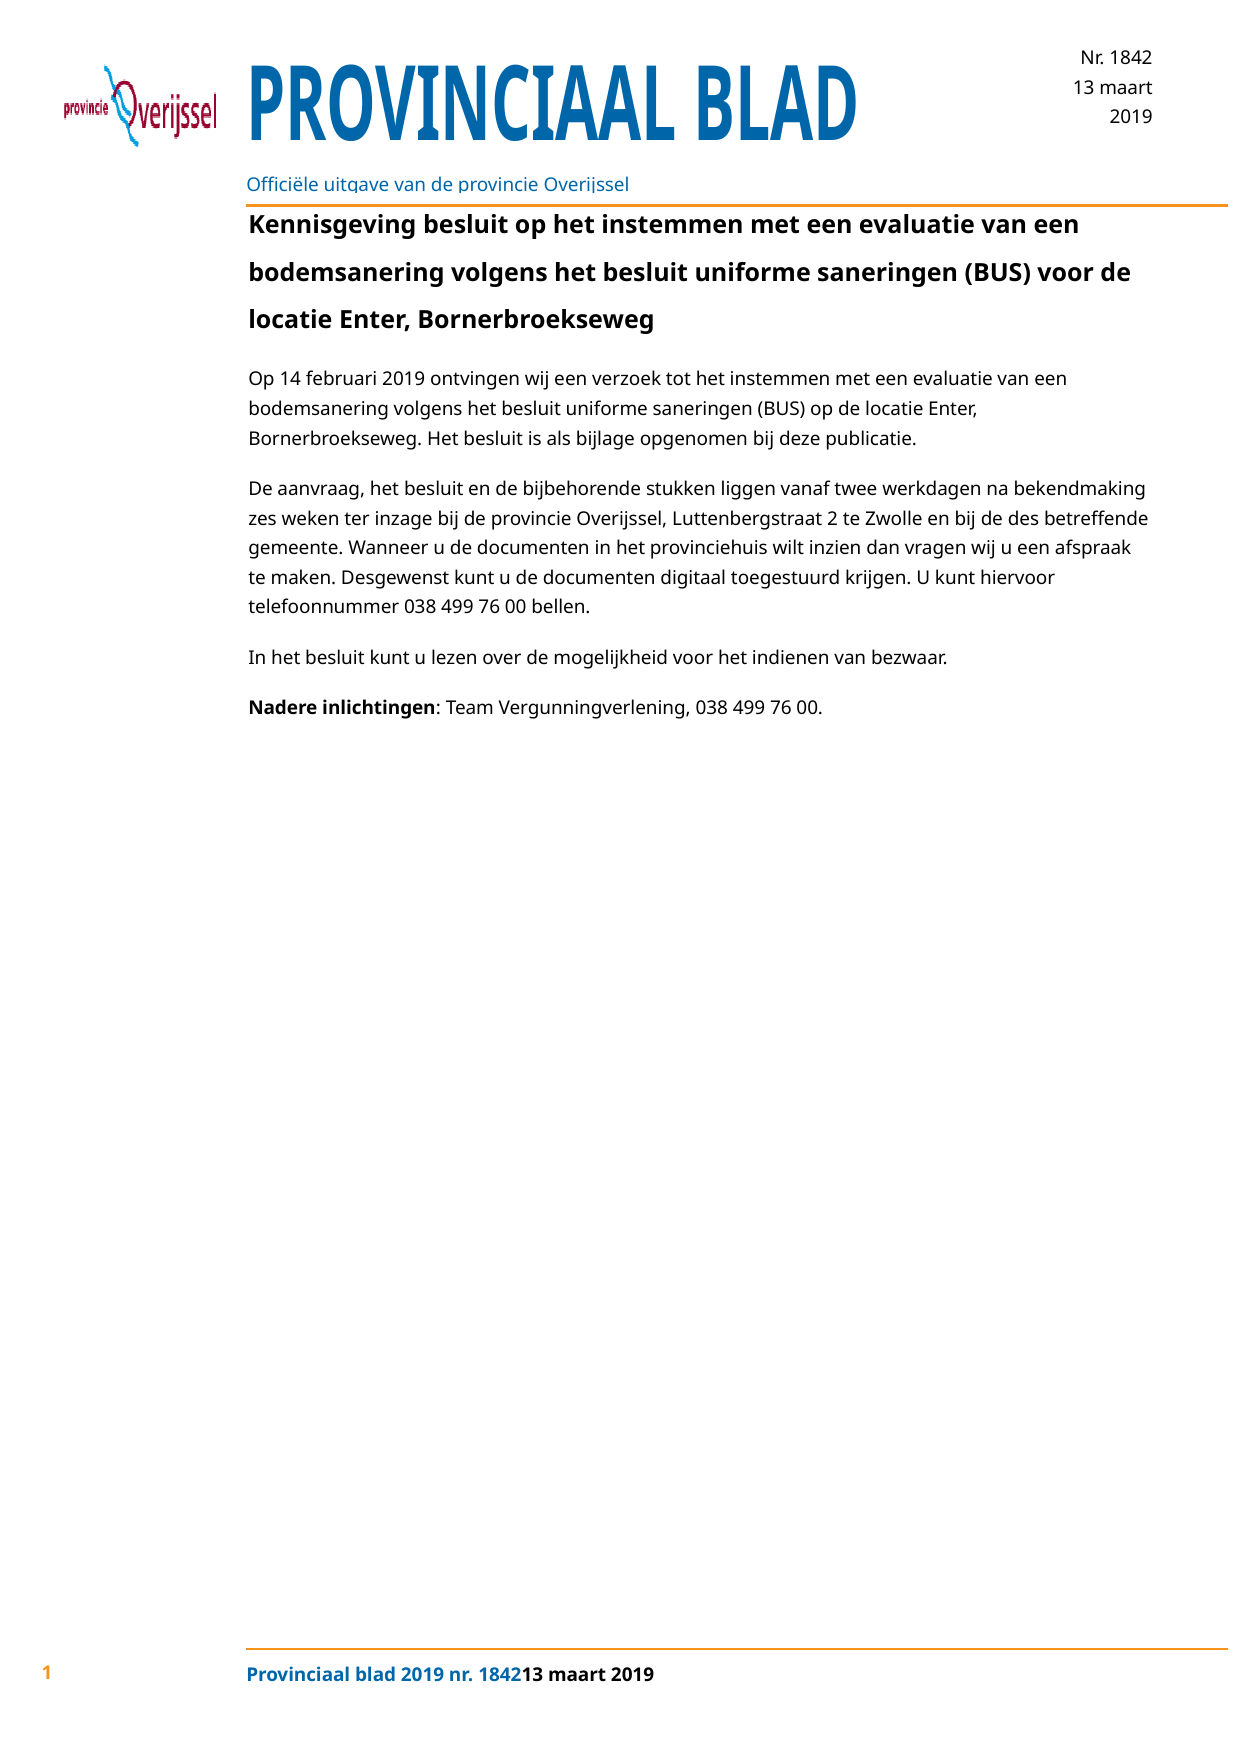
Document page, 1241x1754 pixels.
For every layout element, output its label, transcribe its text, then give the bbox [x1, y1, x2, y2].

text Kennisgeving besluit op het instemmen met een evaluatie van een bodemsanering volgens het besluit uniforme saneringen (BUS) voor de locatie Enter, Bornerbroekseweg [248, 207, 1152, 336]
picture [41, 47, 231, 172]
text De aanvraag, het besluit en de bijbehorende stukken liggen vanaf twee werkdagen na bekendmaking zes weken ter inzage bij de provincie Overijssel, Luttenbergstraat 2 te Zwolle en bij de des betreffende gemeente. Wanneer u de documenten in het provinciehuis wilt inzien dan vragen wij u een afspraak te maken. Desgewenst kunt u de documenten digitaal toegestuurd krijgen. U kunt hiervoor telefoonnummer 038 499 76 00 bellen. [248, 475, 1152, 619]
text Op 14 februari 2019 ontvingen wij een verzoek tot het instemmen met een evaluatie van een bodemsanering volgens het besluit uniforme saneringen (BUS) op de locatie Enter, Bornerbroekseweg. Het besluit is als bijlage opgenomen bij deze publicatie. [248, 366, 1152, 450]
text Nadere inlichtingen: Team Vergunningverlening, 038 499 76 00. [248, 694, 1152, 720]
text In het besluit kunt u lezen over de mogelijkheid voor het indienen van bezwaar. [248, 644, 1152, 669]
